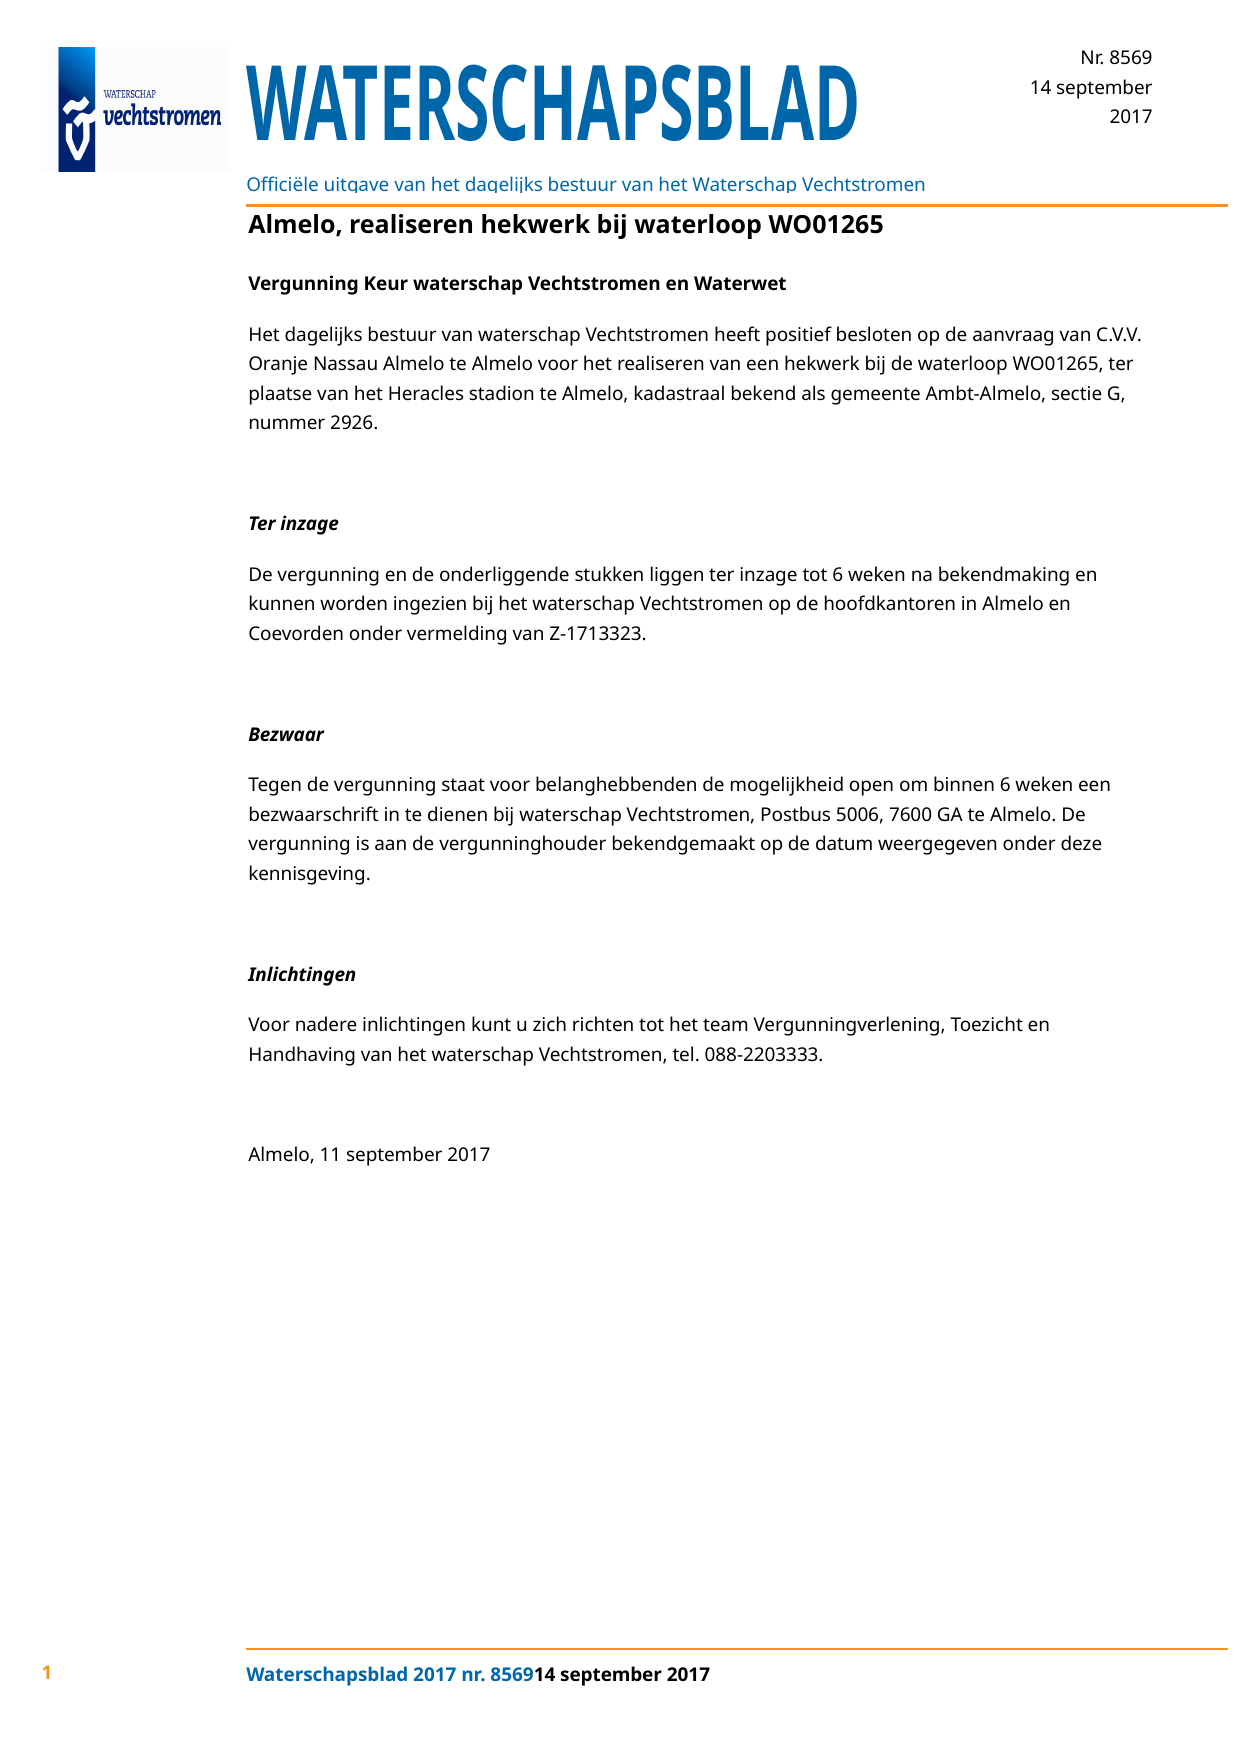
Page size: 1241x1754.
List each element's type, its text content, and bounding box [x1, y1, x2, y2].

text Vergunning Keur waterschap Vechtstromen en Waterwet [248, 270, 1152, 296]
text Voor nadere inlichtingen kunt u zich richten tot het team Vergunningverlening, Toezicht en Handhaving van het waterschap Vechtstromen, tel. 088-2203333. [248, 1011, 1152, 1066]
text Almelo, realiseren hekwerk bij waterloop WO01265 [248, 207, 1152, 241]
text Ter inzage [248, 510, 1152, 536]
text De vergunning en de onderliggende stukken liggen ter inzage tot 6 weken na bekendmaking en kunnen worden ingezien bij het waterschap Vechtstromen op de hoofdkantoren in Almelo en Coevorden onder vermelding van Z-1713323. [248, 561, 1152, 646]
text Inlichtingen [248, 961, 1152, 986]
text Het dagelijks bestuur van waterschap Vechtstromen heeft positief besloten op de aanvraag van C.V.V. Oranje Nassau Almelo te Almelo voor het realiseren van een hekwerk bij de waterloop WO01265, ter plaatse van het Heracles stadion te Almelo, kadastraal bekend als gemeente Ambt-Almelo, sectie G, nummer 2926. [248, 321, 1152, 435]
picture [41, 47, 231, 172]
text Tegen de vergunning staat voor belanghebbenden de mogelijkheid open om binnen 6 weken een bezwaarschrift in te dienen bij waterschap Vechtstromen, Postbus 5006, 7600 GA te Almelo. De vergunning is aan de vergunninghouder bekendgemaakt op de datum weergegeven onder deze kennisgeving. [248, 771, 1152, 886]
text Almelo, 11 september 2017 [248, 1142, 1152, 1167]
text Bezwaar [248, 721, 1152, 746]
